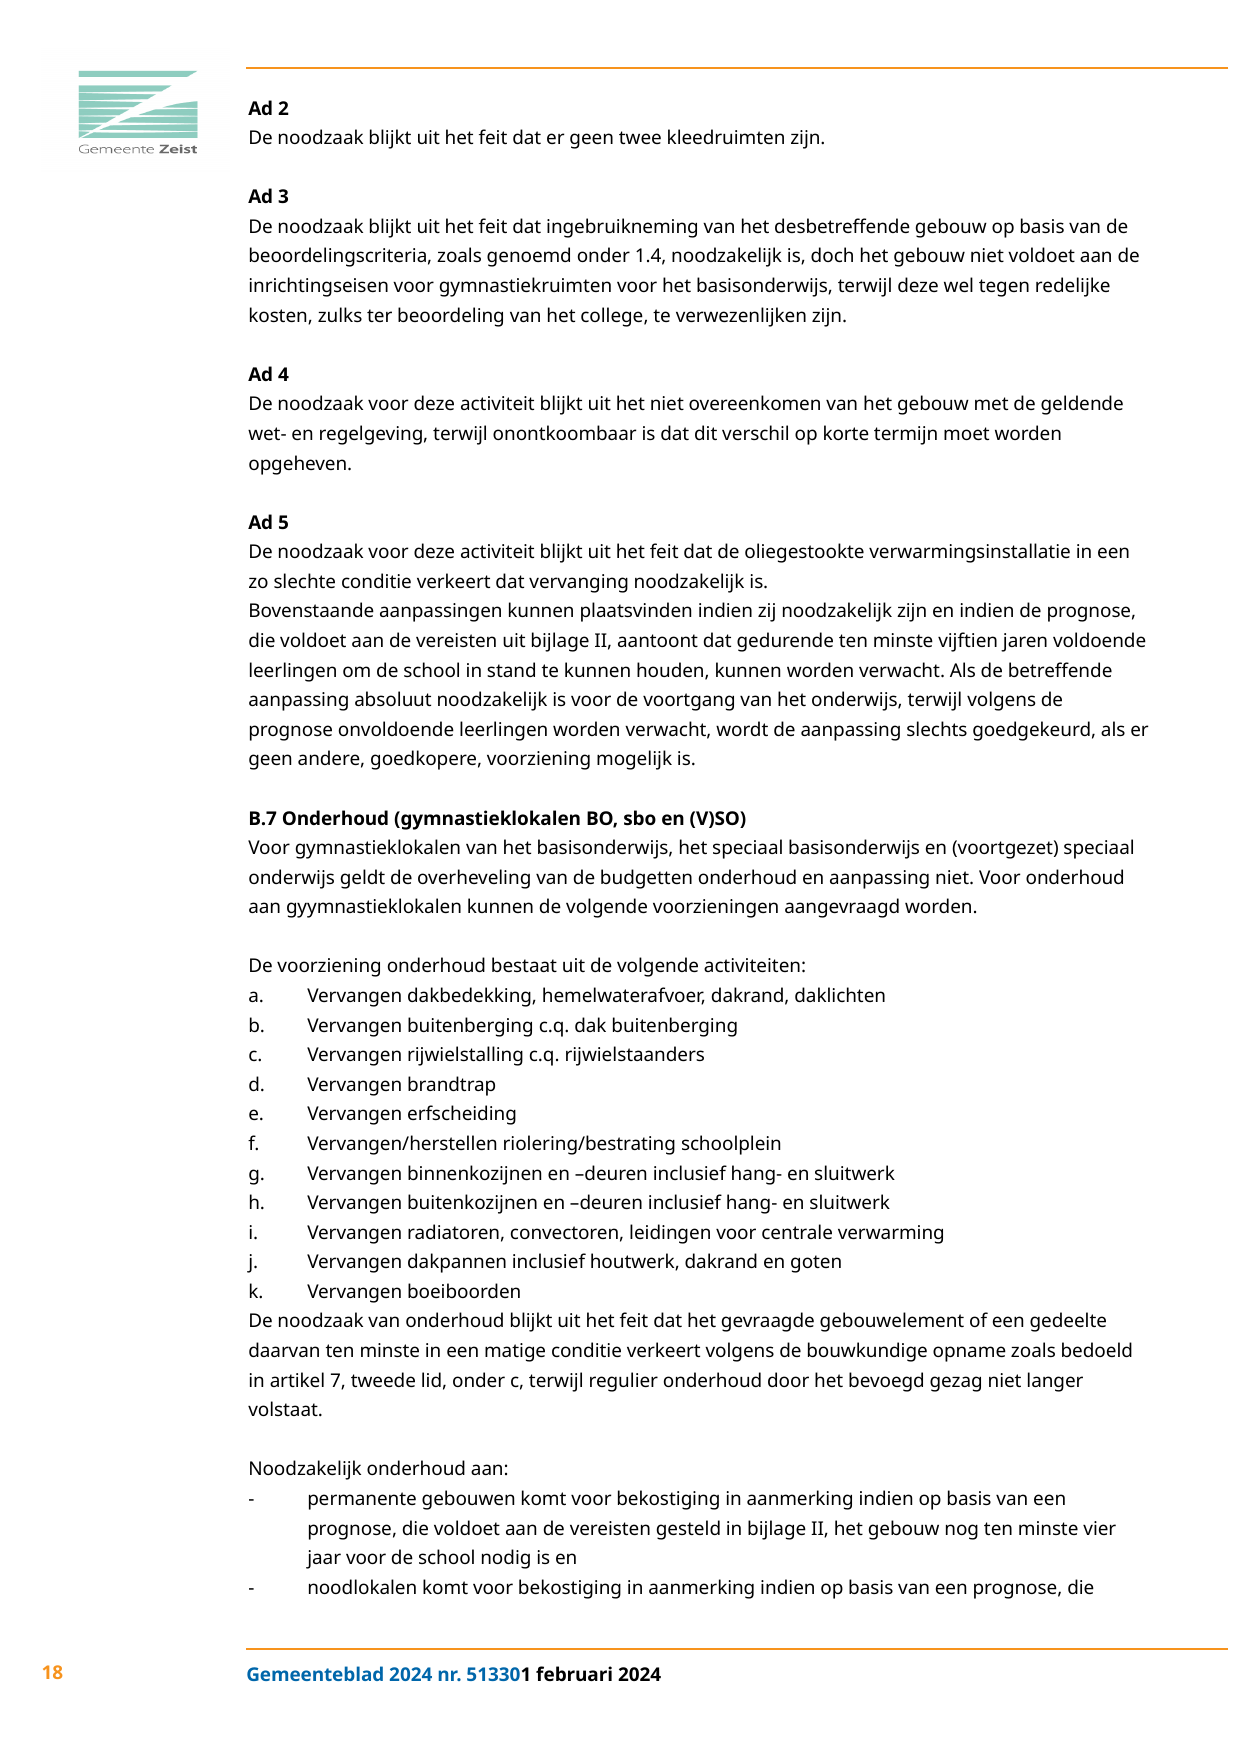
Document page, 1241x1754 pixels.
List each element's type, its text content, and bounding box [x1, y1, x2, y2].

picture [41, 47, 231, 172]
list Vervangen/herstellen riolering/bestrating schoolplein [248, 1130, 1152, 1156]
text Bovenstaande aanpassingen kunnen plaatsvinden indien zij noodzakelijk zijn en indien de prognose, die voldoet aan de vereisten uit bijlage II, aantoont dat gedurende ten minste vijftien jaren voldoende leerlingen om de school in stand te kunnen houden, kunnen worden verwacht. Als de betreffende aanpassing absoluut noodzakelijk is voor de voortgang van het onderwijs, terwijl volgens de prognose onvoldoende leerlingen worden verwacht, wordt de aanpassing slechts goedgekeurd, als er geen andere, goedkopere, voorziening mogelijk is. [248, 598, 1152, 771]
list permanente gebouwen komt voor bekostiging in aanmerking indien op basis van een prognose, die voldoet aan de vereisten gesteld in bijlage II, het gebouw nog ten minste vier jaar voor de school nodig is en [248, 1485, 1152, 1570]
text Ad 2 [248, 95, 1152, 121]
list Vervangen buitenberging c.q. dak buitenberging [248, 1012, 1152, 1038]
text Voor gymnastieklokalen van het basisonderwijs, het speciaal basisonderwijs en (voortgezet) speciaal onderwijs geldt de overheveling van de budgetten onderhoud en aanpassing niet. Voor onderhoud aan gyymnastieklokalen kunnen de volgende voorzieningen aangevraagd worden. [248, 834, 1152, 919]
text B.7 Onderhoud (gymnastieklokalen BO, sbo en (V)SO) [248, 805, 1152, 831]
text De voorziening onderhoud bestaat uit de volgende activiteiten: [248, 953, 1152, 978]
text De noodzaak voor deze activiteit blijkt uit het niet overeenkomen van het gebouw met de geldende wet- en regelgeving, terwijl onontkoombaar is dat dit verschil op korte termijn moet worden opgeheven. [248, 391, 1152, 476]
list Vervangen erfscheiding [248, 1101, 1152, 1126]
list Vervangen dakbedekking, hemelwaterafvoer, dakrand, daklichten [248, 982, 1152, 1008]
text De noodzaak van onderhoud blijkt uit het feit dat het gevraagde gebouwelement of een gedeelte daarvan ten minste in een matige conditie verkeert volgens de bouwkundige opname zoals bedoeld in artikel 7, tweede lid, onder c, terwijl regulier onderhoud door het bevoegd gezag niet langer volstaat. [248, 1308, 1152, 1422]
text Ad 4 [248, 361, 1152, 387]
list Vervangen boeiboorden [248, 1278, 1152, 1304]
text Noodzakelijk onderhoud aan: [248, 1456, 1152, 1481]
list Vervangen binnenkozijnen en –deuren inclusief hang- en sluitwerk [248, 1160, 1152, 1186]
list noodlokalen komt voor bekostiging in aanmerking indien op basis van een prognose, die [248, 1574, 1152, 1600]
list Vervangen radiatoren, convectoren, leidingen voor centrale verwarming [248, 1219, 1152, 1245]
text De noodzaak voor deze activiteit blijkt uit het feit dat de oliegestookte verwarmingsinstallatie in een zo slechte conditie verkeert dat vervanging noodzakelijk is. [248, 538, 1152, 594]
list Vervangen rijwielstalling c.q. rijwielstaanders [248, 1041, 1152, 1067]
text Ad 5 [248, 509, 1152, 535]
text De noodzaak blijkt uit het feit dat ingebruikneming van het desbetreffende gebouw op basis van de beoordelingscriteria, zoals genoemd onder 1.4, noodzakelijk is, doch het gebouw niet voldoet aan de inrichtingseisen voor gymnastiekruimten voor het basisonderwijs, terwijl deze wel tegen redelijke kosten, zulks ter beoordeling van het college, te verwezenlijken zijn. [248, 213, 1152, 328]
text Ad 3 [248, 183, 1152, 209]
list Vervangen dakpannen inclusief houtwerk, dakrand en goten [248, 1248, 1152, 1274]
list Vervangen brandtrap [248, 1071, 1152, 1097]
text De noodzaak blijkt uit het feit dat er geen twee kleedruimten zijn. [248, 124, 1152, 150]
list Vervangen buitenkozijnen en –deuren inclusief hang- en sluitwerk [248, 1189, 1152, 1215]
